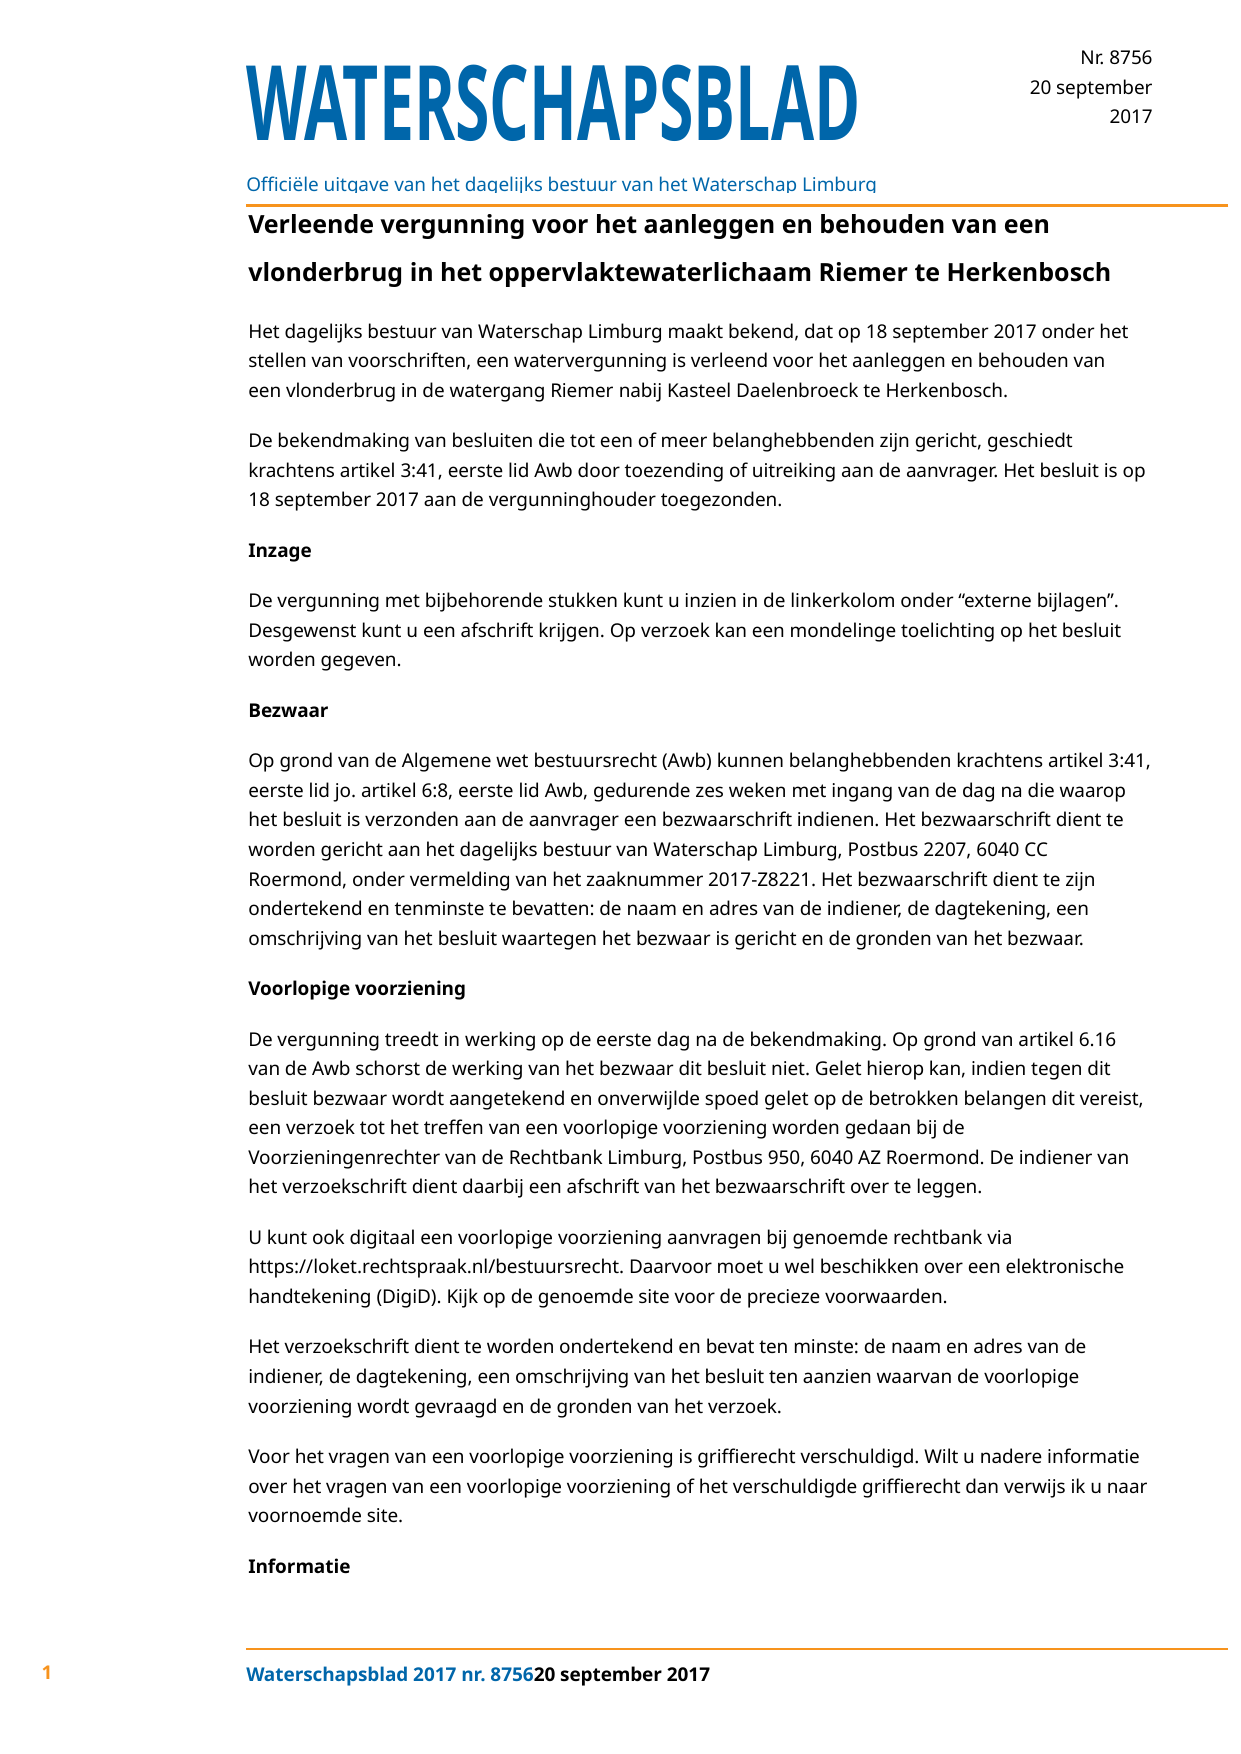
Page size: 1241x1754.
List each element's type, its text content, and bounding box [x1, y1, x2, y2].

text U kunt ook digitaal een voorlopige voorziening aanvragen bij genoemde rechtbank via https://loket.rechtspraak.nl/bestuursrecht. Daarvoor moet u wel beschikken over een elektronische handtekening (DigiD). Kijk op de genoemde site voor de precieze voorwaarden. [248, 1224, 1152, 1309]
picture [41, 47, 231, 172]
text De vergunning treedt in werking op de eerste dag na de bekendmaking. Op grond van artikel 6.16 van de Awb schorst de werking van het bezwaar dit besluit niet. Gelet hierop kan, indien tegen dit besluit bezwaar wordt aangetekend en onverwijlde spoed gelet op de betrokken belangen dit vereist, een verzoek tot het treffen van een voorlopige voorziening worden gedaan bij de Voorzieningenrechter van de Rechtbank Limburg, Postbus 950, 6040 AZ Roermond. De indiener van het verzoekschrift dient daarbij een afschrift van het bezwaarschrift over te leggen. [248, 1026, 1152, 1199]
text Voor het vragen van een voorlopige voorziening is griffierecht verschuldigd. Wilt u nadere informatie over het vragen van een voorlopige voorziening of het verschuldigde griffierecht dan verwijs ik u naar voornoemde site. [248, 1443, 1152, 1528]
text De bekendmaking van besluiten die tot een of meer belanghebbenden zijn gericht, geschiedt krachtens artikel 3:41, eerste lid Awb door toezending of uitreiking aan de aanvrager. Het besluit is op 18 september 2017 aan de vergunninghouder toegezonden. [248, 427, 1152, 512]
text Op grond van de Algemene wet bestuursrecht (Awb) kunnen belanghebbenden krachtens artikel 3:41, eerste lid jo. artikel 6:8, eerste lid Awb, gedurende zes weken met ingang van de dag na die waarop het besluit is verzonden aan de aanvrager een bezwaarschrift indienen. Het bezwaarschrift dient te worden gericht aan het dagelijks bestuur van Waterschap Limburg, Postbus 2207, 6040 CC Roermond, onder vermelding van het zaaknummer 2017-Z8221. Het bezwaarschrift dient te zijn ondertekend en tenminste te bevatten: de naam en adres van de indiener, de dagtekening, een omschrijving van het besluit waartegen het bezwaar is gericht en de gronden van het bezwaar. [248, 747, 1152, 951]
text Het dagelijks bestuur van Waterschap Limburg maakt bekend, dat op 18 september 2017 onder het stellen van voorschriften, een watervergunning is verleend voor het aanleggen en behouden van een vlonderbrug in de watergang Riemer nabij Kasteel Daelenbroeck te Herkenbosch. [248, 318, 1152, 403]
text Informatie [248, 1553, 1152, 1579]
text Verleende vergunning voor het aanleggen en behouden van een vlonderbrug in het oppervlaktewaterlichaam Riemer te Herkenbosch [248, 207, 1152, 288]
text De vergunning met bijbehorende stukken kunt u inzien in de linkerkolom onder “externe bijlagen”. Desgewenst kunt u een afschrift krijgen. Op verzoek kan een mondelinge toelichting op het besluit worden gegeven. [248, 587, 1152, 672]
text Het verzoekschrift dient te worden ondertekend en bevat ten minste: de naam en adres van de indiener, de dagtekening, een omschrijving van het besluit ten aanzien waarvan de voorlopige voorziening wordt gevraagd en de gronden van het verzoek. [248, 1334, 1152, 1419]
text Bezwaar [248, 697, 1152, 723]
text Voorlopige voorziening [248, 975, 1152, 1001]
text Inzage [248, 537, 1152, 563]
